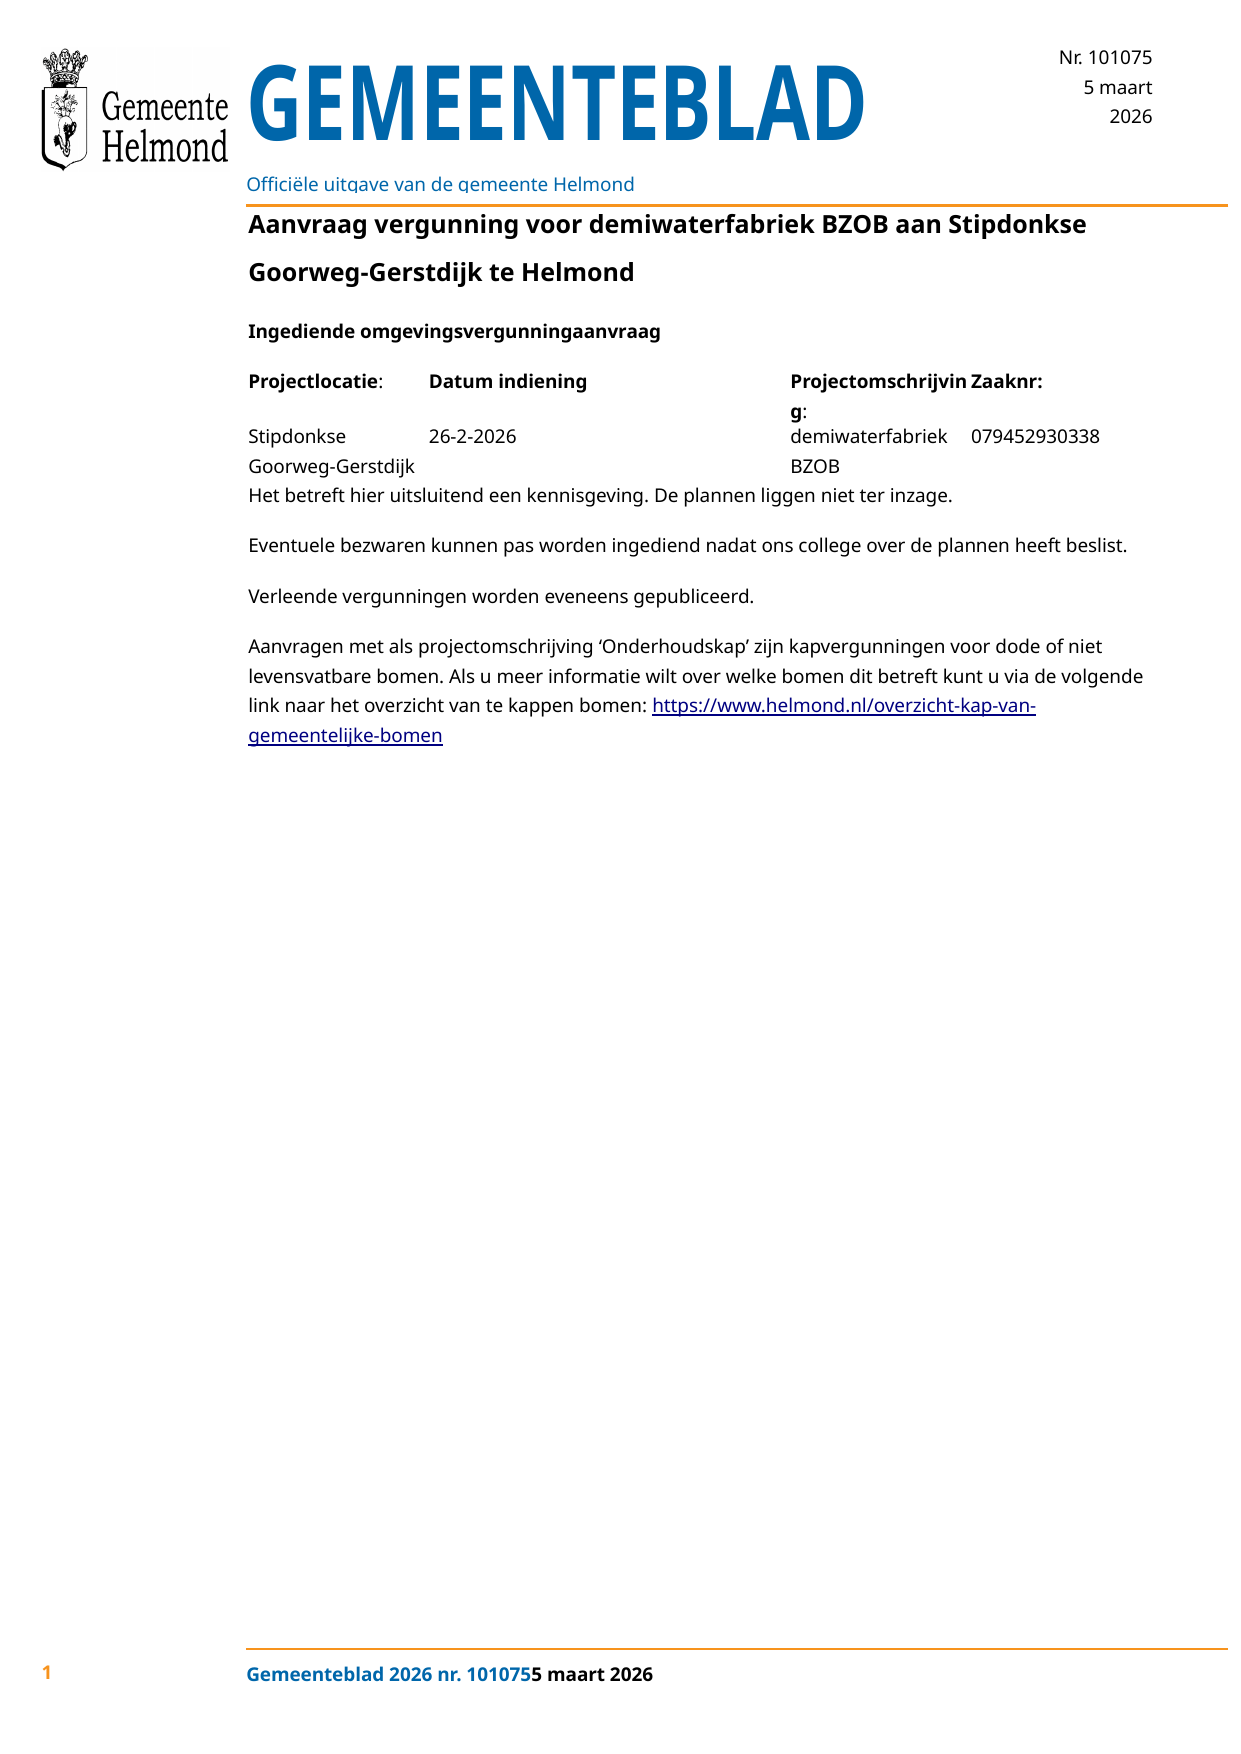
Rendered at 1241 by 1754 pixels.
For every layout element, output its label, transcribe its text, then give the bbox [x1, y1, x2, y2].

text Eventuele bezwaren kunnen pas worden ingediend nadat ons college over de plannen heeft beslist. [248, 533, 1152, 558]
text Ingediende omgevingsvergunningaanvraag [248, 318, 1152, 344]
table_header Datum indiening [429, 369, 609, 424]
table_header Projectlocatie: [248, 369, 429, 424]
text Aanvraag vergunning voor demiwaterfabriek BZOB aan Stipdonkse Goorweg-Gerstdijk te Helmond [248, 207, 1152, 288]
text Het betreft hier uitsluitend een kennisgeving. De plannen liggen niet ter inzage. [248, 482, 1152, 508]
table_cell [609, 424, 790, 479]
table_cell Stipdonkse Goorweg-Gerstdijk [248, 424, 429, 479]
table_cell demiwaterfabriek BZOB [790, 424, 971, 479]
text Verleende vergunningen worden eveneens gepubliceerd. [248, 583, 1152, 609]
table_header Zaaknr: [971, 369, 1152, 424]
table_header [609, 369, 790, 424]
text Aanvragen met als projectomschrijving ‘Onderhoudskap’ zijn kapvergunningen voor dode of niet levensvatbare bomen. Als u meer informatie wilt over welke bomen dit betreft kunt u via de volgende link naar het overzicht van te kappen bomen: https://www.helmond.nl/overzicht-kap-van-gemeentelijke-bomen [248, 633, 1152, 748]
table_cell 079452930338 [971, 424, 1152, 479]
picture [41, 47, 231, 172]
table_cell 26-2-2026 [429, 424, 609, 479]
table_header Projectomschrijving: [790, 369, 971, 424]
